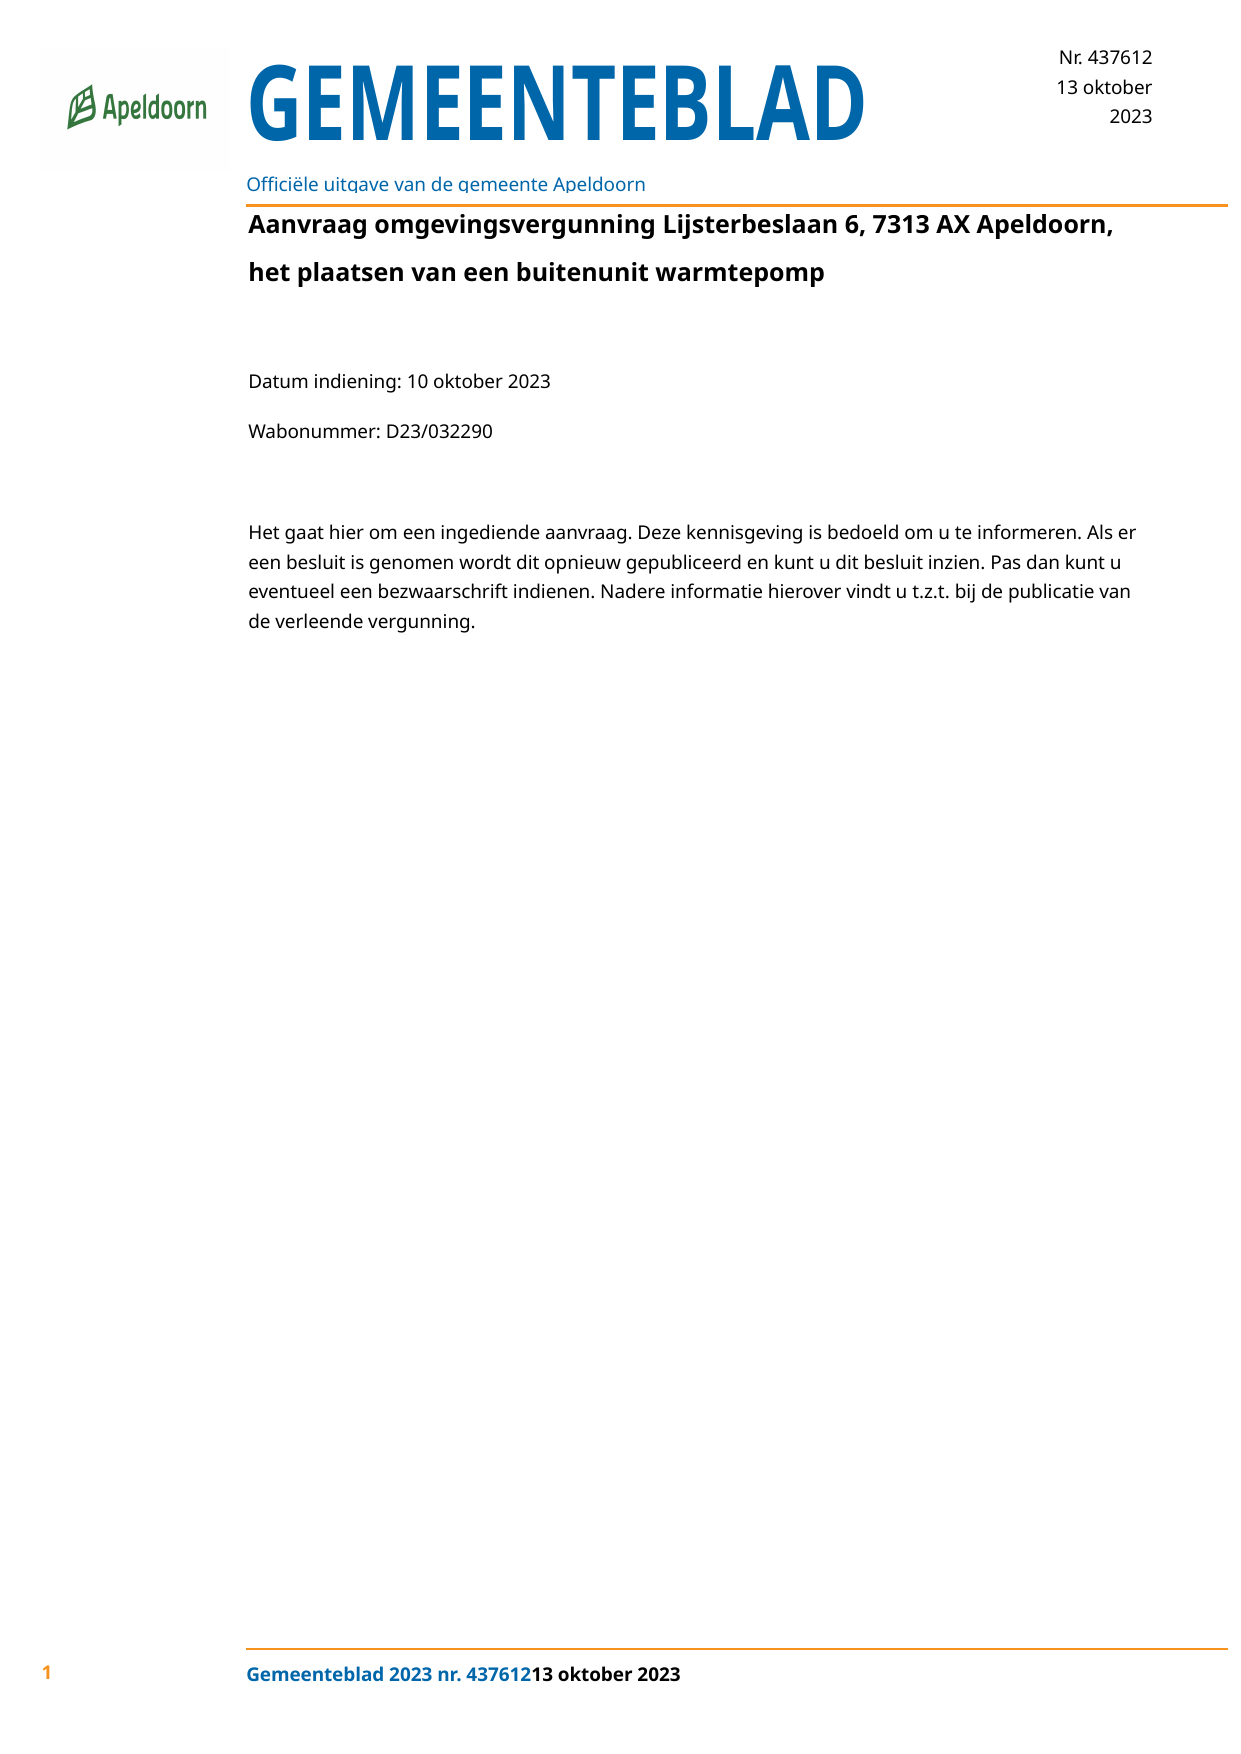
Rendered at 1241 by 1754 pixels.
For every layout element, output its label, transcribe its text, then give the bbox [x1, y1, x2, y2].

picture [41, 47, 231, 172]
text Datum indiening: 10 oktober 2023 [248, 368, 1152, 394]
text Wabonummer: D23/032290 [248, 419, 1152, 444]
text Het gaat hier om een ingediende aanvraag. Deze kennisgeving is bedoeld om u te informeren. Als er een besluit is genomen wordt dit opnieuw gepubliceerd en kunt u dit besluit inzien. Pas dan kunt u eventueel een bezwaarschrift indienen. Nadere informatie hierover vindt u t.z.t. bij de publicatie van de verleende vergunning. [248, 519, 1152, 634]
text Aanvraag omgevingsvergunning Lijsterbeslaan 6, 7313 AX Apeldoorn, het plaatsen van een buitenunit warmtepomp [248, 207, 1152, 288]
